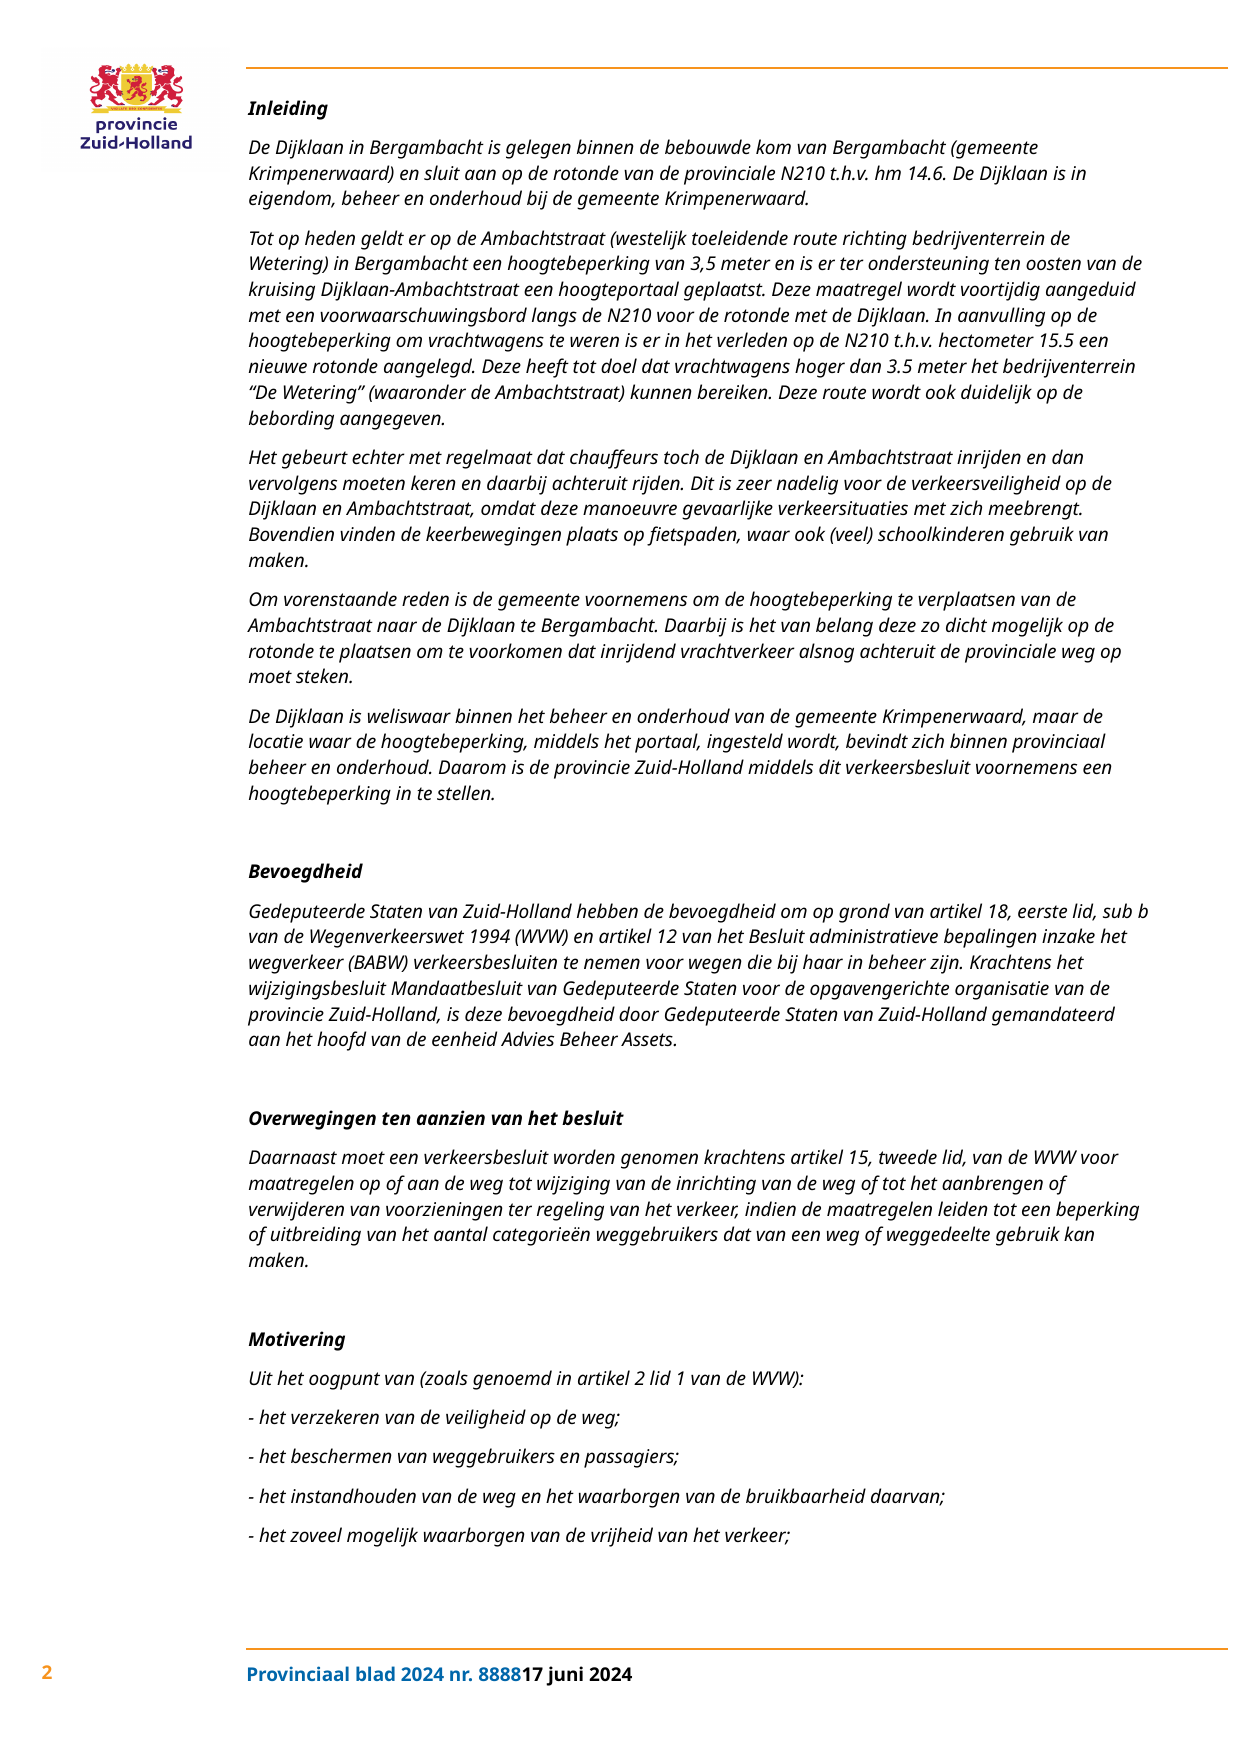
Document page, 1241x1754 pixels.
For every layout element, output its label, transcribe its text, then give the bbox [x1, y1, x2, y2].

text De Dijklaan is weliswaar binnen het beheer en onderhoud van de gemeente Krimpenerwaard, maar de locatie waar de hoogtebeperking, middels het portaal, ingesteld wordt, bevindt zich binnen provinciaal beheer en onderhoud. Daarom is de provincie Zuid-Holland middels dit verkeersbesluit voornemens een hoogtebeperking in te stellen. [248, 703, 1152, 806]
text - het verzekeren van de veiligheid op de weg; [248, 1404, 1152, 1430]
text - het instandhouden van de weg en het waarborgen van de bruikbaarheid daarvan; [248, 1483, 1152, 1508]
text Uit het oogpunt van (zoals genoemd in artikel 2 lid 1 van de WVW): [248, 1365, 1152, 1391]
text - het beschermen van weggebruikers en passagiers; [248, 1443, 1152, 1469]
text Daarnaast moet een verkeersbesluit worden genomen krachtens artikel 15, tweede lid, van de WVW voor maatregelen op of aan de weg tot wijziging van de inrichting van de weg of tot het aanbrengen of verwijderen van voorzieningen ter regeling van het verkeer, indien de maatregelen leiden tot een beperking of uitbreiding van het aantal categorieën weggebruikers dat van een weg of weggedeelte gebruik kan maken. [248, 1144, 1152, 1273]
text Het gebeurt echter met regelmaat dat chauffeurs toch de Dijklaan en Ambachtstraat inrijden en dan vervolgens moeten keren en daarbij achteruit rijden. Dit is zeer nadelig voor de verkeersveiligheid op de Dijklaan en Ambachtstraat, omdat deze manoeuvre gevaarlijke verkeersituaties met zich meebrengt. Bovendien vinden de keerbewegingen plaats op fietspaden, waar ook (veel) schoolkinderen gebruik van maken. [248, 444, 1152, 573]
text Inleiding [248, 95, 1152, 121]
text Gedeputeerde Staten van Zuid-Holland hebben de bevoegdheid om op grond van artikel 18, eerste lid, sub b van de Wegenverkeerswet 1994 (WVW) en artikel 12 van het Besluit administratieve bepalingen inzake het wegverkeer (BABW) verkeersbesluiten te nemen voor wegen die bij haar in beheer zijn. Krachtens het wijzigingsbesluit Mandaatbesluit van Gedeputeerde Staten voor de opgavengerichte organisatie van de provincie Zuid-Holland, is deze bevoegdheid door Gedeputeerde Staten van Zuid-Holland gemandateerd aan het hoofd van de eenheid Advies Beheer Assets. [248, 898, 1152, 1052]
text Bevoegdheid [248, 858, 1152, 884]
text Motivering [248, 1326, 1152, 1351]
text Overwegingen ten aanzien van het besluit [248, 1105, 1152, 1131]
picture [41, 47, 231, 172]
text Tot op heden geldt er op de Ambachtstraat (westelijk toeleidende route richting bedrijventerrein de Wetering) in Bergambacht een hoogtebeperking van 3,5 meter en is er ter ondersteuning ten oosten van de kruising Dijklaan-Ambachtstraat een hoogteportaal geplaatst. Deze maatregel wordt voortijdig aangeduid met een voorwaarschuwingsbord langs de N210 voor de rotonde met de Dijklaan. In aanvulling op de hoogtebeperking om vrachtwagens te weren is er in het verleden op de N210 t.h.v. hectometer 15.5 een nieuwe rotonde aangelegd. Deze heeft tot doel dat vrachtwagens hoger dan 3.5 meter het bedrijventerrein “De Wetering” (waaronder de Ambachtstraat) kunnen bereiken. Deze route wordt ook duidelijk op de bebording aangegeven. [248, 225, 1152, 431]
text Om vorenstaande reden is de gemeente voornemens om de hoogtebeperking te verplaatsen van de Ambachtstraat naar de Dijklaan te Bergambacht. Daarbij is het van belang deze zo dicht mogelijk op de rotonde te plaatsen om te voorkomen dat inrijdend vrachtverkeer alsnog achteruit de provinciale weg op moet steken. [248, 586, 1152, 689]
text - het zoveel mogelijk waarborgen van de vrijheid van het verkeer; [248, 1522, 1152, 1548]
text De Dijklaan in Bergambacht is gelegen binnen de bebouwde kom van Bergambacht (gemeente Krimpenerwaard) en sluit aan op de rotonde van de provinciale N210 t.h.v. hm 14.6. De Dijklaan is in eigendom, beheer en onderhoud bij de gemeente Krimpenerwaard. [248, 134, 1152, 211]
